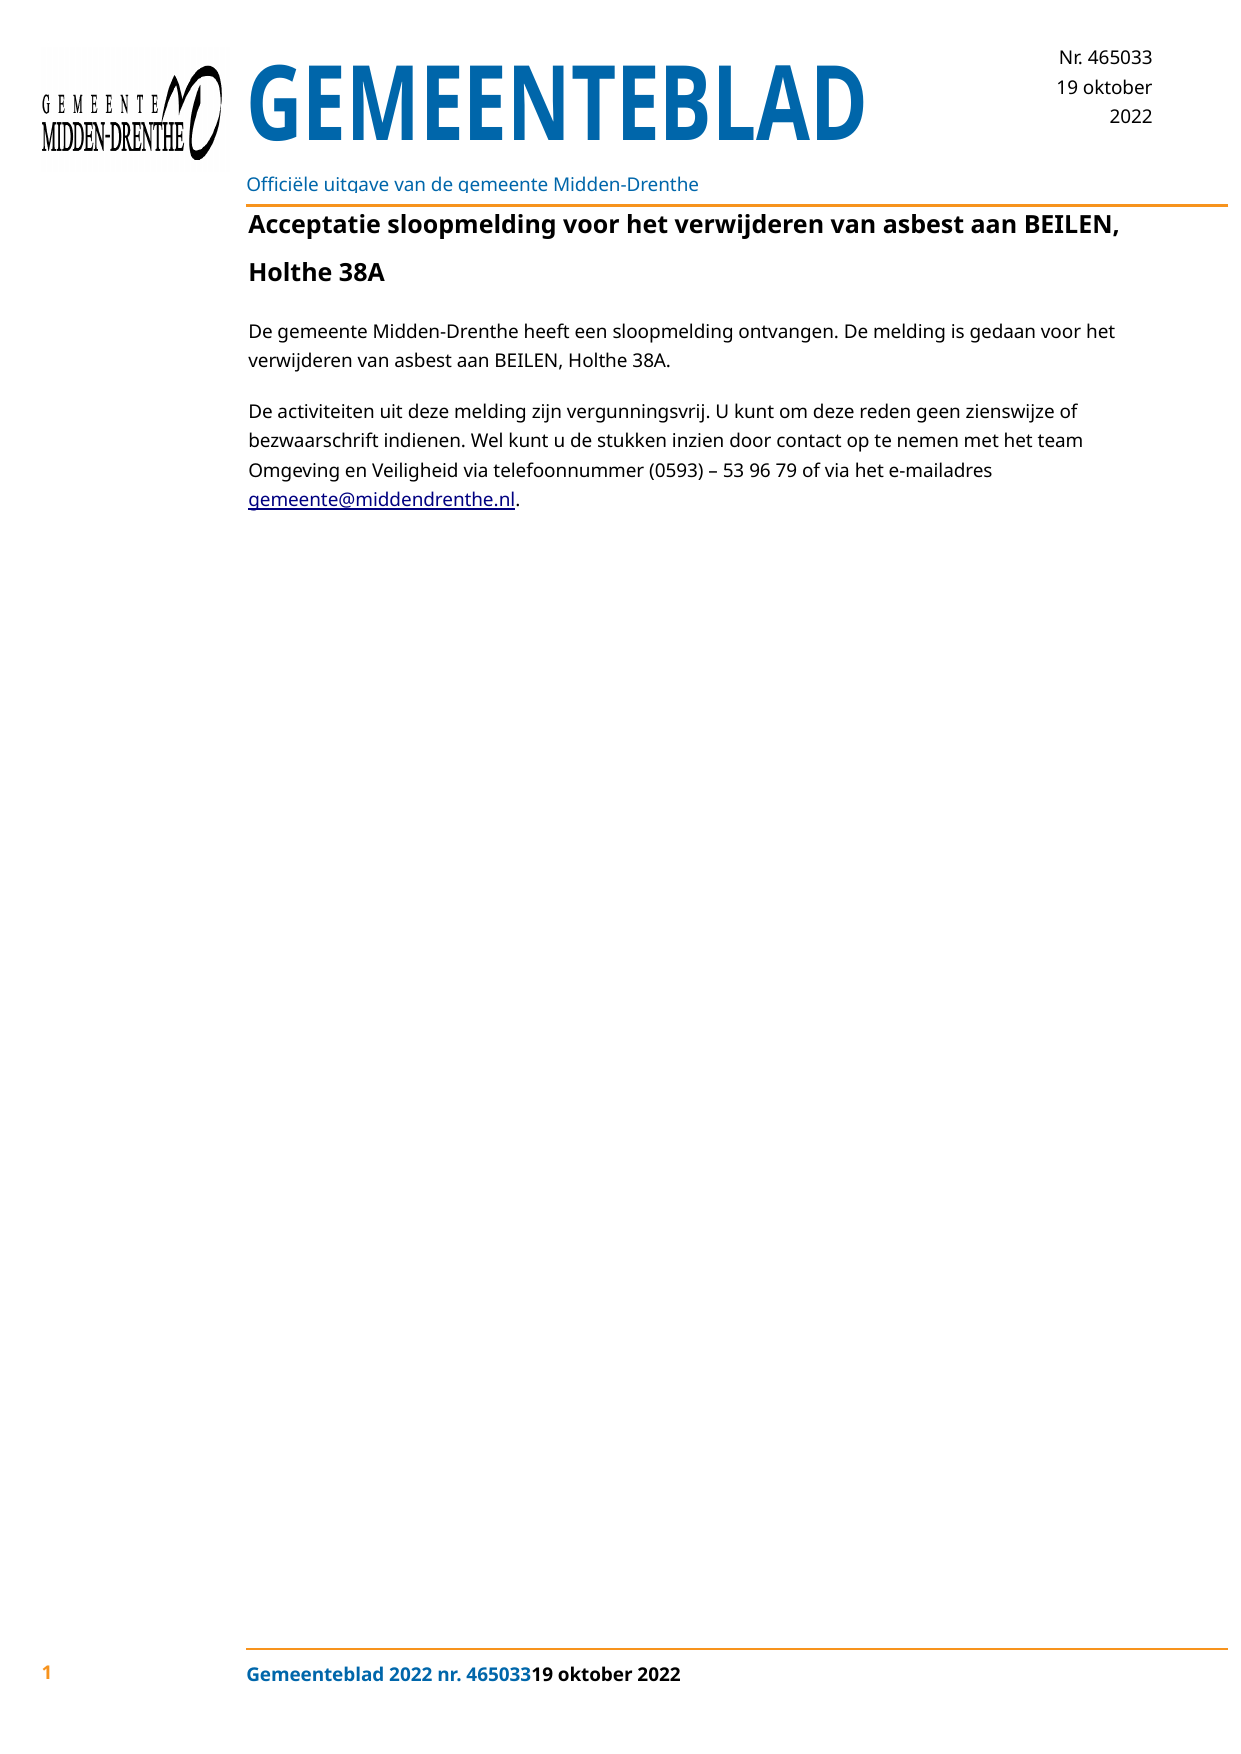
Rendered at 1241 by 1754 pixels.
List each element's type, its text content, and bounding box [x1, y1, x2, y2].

text Acceptatie sloopmelding voor het verwijderen van asbest aan BEILEN, Holthe 38A [248, 207, 1152, 288]
picture [41, 47, 231, 172]
text De activiteiten uit deze melding zijn vergunningsvrij. U kunt om deze reden geen zienswijze of bezwaarschrift indienen. Wel kunt u de stukken inzien door contact op te nemen met het team Omgeving en Veiligheid via telefoonnummer (0593) – 53 96 79 of via het e-mailadres gemeente@middendrenthe.nl. [248, 398, 1152, 512]
text De gemeente Midden-Drenthe heeft een sloopmelding ontvangen. De melding is gedaan voor het verwijderen van asbest aan BEILEN, Holthe 38A. [248, 318, 1152, 373]
